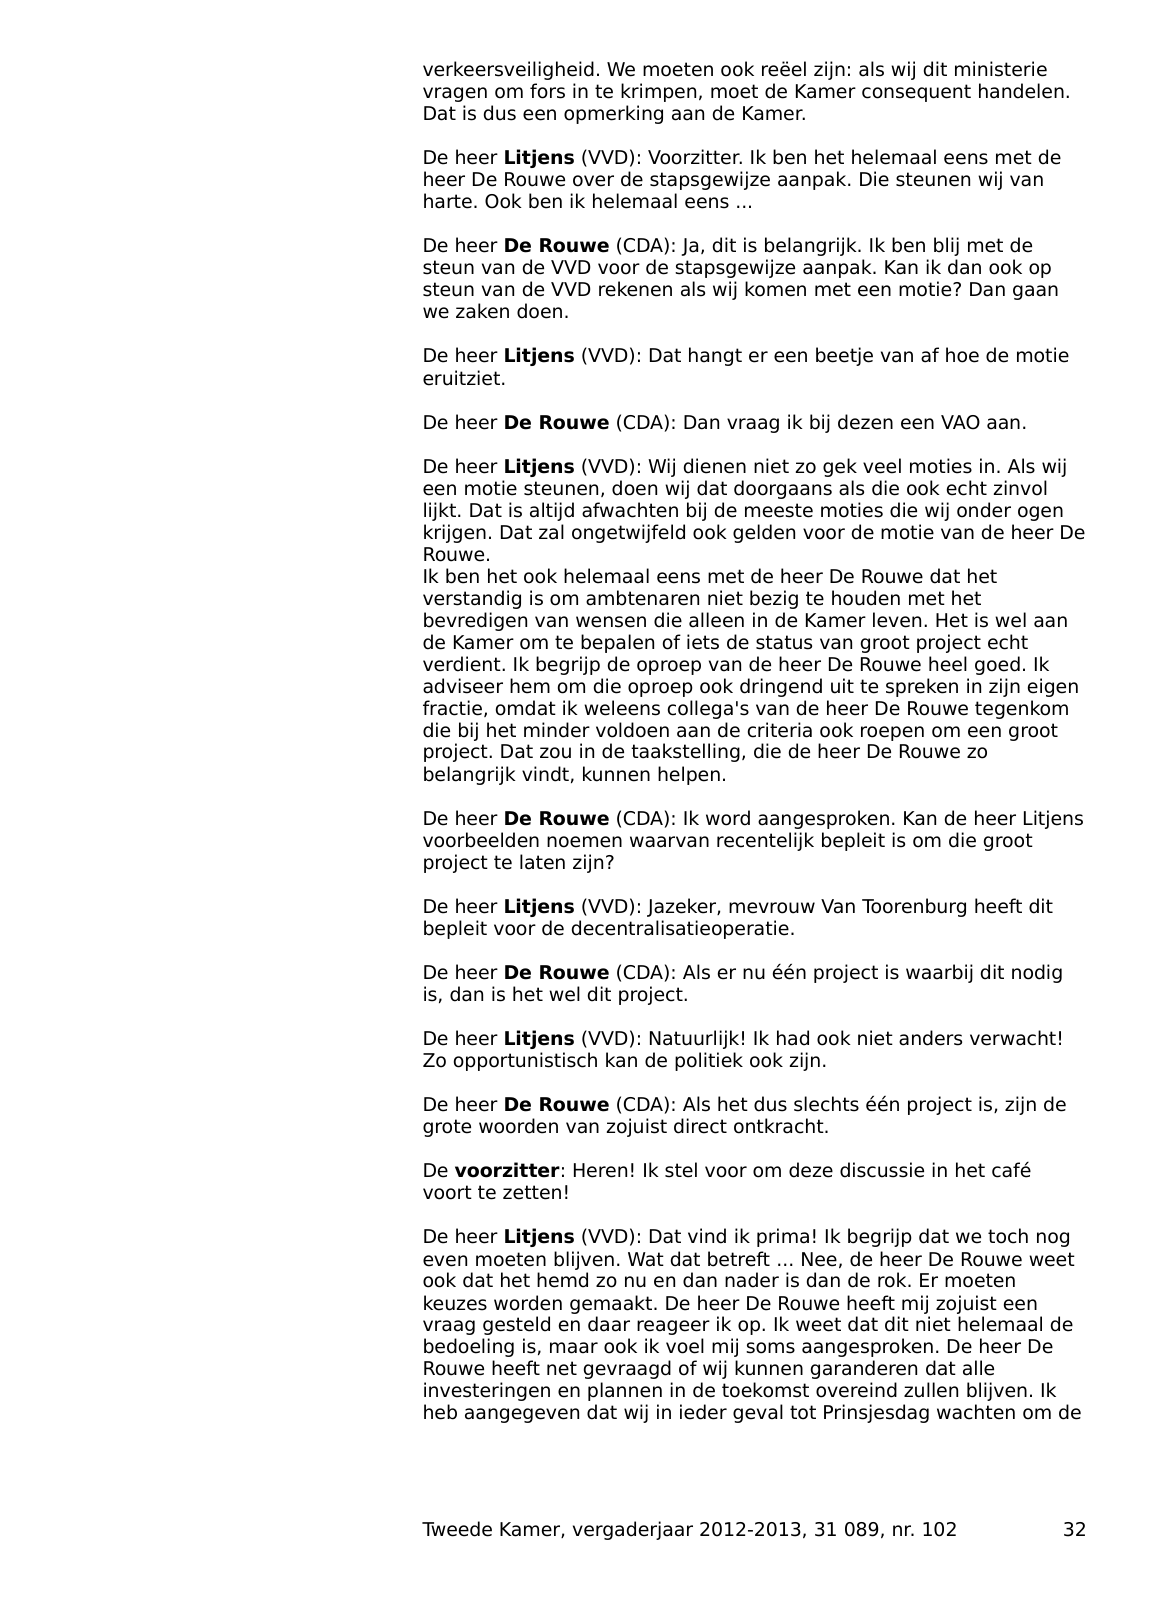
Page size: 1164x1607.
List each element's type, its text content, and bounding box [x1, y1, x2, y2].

text De heer De Rouwe (CDA): Als er nu één project is waarbij dit nodig is, dan is het wel dit project. [422, 962, 1087, 1006]
text verkeersveiligheid. We moeten ook reëel zijn: als wij dit ministerie vragen om fors in te krimpen, moet de Kamer consequent handelen. Dat is dus een opmerking aan de Kamer. [422, 59, 1087, 125]
text De heer Litjens (VVD): Voorzitter. Ik ben het helemaal eens met de heer De Rouwe over de stapsgewijze aanpak. Die steunen wij van harte. Ook ben ik helemaal eens ... [422, 147, 1087, 213]
text De heer De Rouwe (CDA): Als het dus slechts één project is, zijn de grote woorden van zojuist direct ontkracht. [422, 1094, 1087, 1138]
text De heer Litjens (VVD): Dat hangt er een beetje van af hoe de motie eruitziet. [422, 345, 1087, 389]
text De heer Litjens (VVD): Dat vind ik prima! Ik begrijp dat we toch nog even moeten blijven. Wat dat betreft ... Nee, de heer De Rouwe weet ook dat het hemd zo nu en dan nader is dan de rok. Er moeten keuzes worden gemaakt. De heer De Rouwe heeft mij zojuist een vraag gesteld en daar reageer ik op. Ik weet dat dit niet helemaal de bedoeling is, maar ook ik voel mij soms aangesproken. De heer De Rouwe heeft net gevraagd of wij kunnen garanderen dat alle investeringen en plannen in de toekomst overeind zullen blijven. Ik heb aangegeven dat wij in ieder geval tot Prinsjesdag wachten om de [422, 1226, 1087, 1424]
text De heer Litjens (VVD): Jazeker, mevrouw Van Toorenburg heeft dit bepleit voor de decentralisatieoperatie. [422, 896, 1087, 940]
text De heer De Rouwe (CDA): Dan vraag ik bij dezen een VAO aan. [422, 412, 1087, 433]
text De heer Litjens (VVD): Natuurlijk! Ik had ook niet anders verwacht! Zo opportunistisch kan de politiek ook zijn. [422, 1028, 1087, 1072]
text De heer De Rouwe (CDA): Ik word aangesproken. Kan de heer Litjens voorbeelden noemen waarvan recentelijk bepleit is om die groot project te laten zijn? [422, 808, 1087, 873]
text De heer Litjens (VVD): Wij dienen niet zo gek veel moties in. Als wij een motie steunen, doen wij dat doorgaans als die ook echt zinvol lijkt. Dat is altijd afwachten bij de meeste moties die wij onder ogen krijgen. Dat zal ongetwijfeld ook gelden voor de motie van de heer De Rouwe. [422, 456, 1087, 566]
text Ik ben het ook helemaal eens met de heer De Rouwe dat het verstandig is om ambtenaren niet bezig te houden met het bevredigen van wensen die alleen in de Kamer leven. Het is wel aan de Kamer om te bepalen of iets de status van groot project echt verdient. Ik begrijp de oproep van de heer De Rouwe heel goed. Ik adviseer hem om die oproep ook dringend uit te spreken in zijn eigen fractie, omdat ik weleens collega's van de heer De Rouwe tegenkom die bij het minder voldoen aan de criteria ook roepen om een groot project. Dat zou in de taakstelling, die de heer De Rouwe zo belangrijk vindt, kunnen helpen. [422, 566, 1087, 785]
text De voorzitter: Heren! Ik stel voor om deze discussie in het café voort te zetten! [422, 1160, 1087, 1204]
text De heer De Rouwe (CDA): Ja, dit is belangrijk. Ik ben blij met de steun van de VVD voor de stapsgewijze aanpak. Kan ik dan ook op steun van de VVD rekenen als wij komen met een motie? Dan gaan we zaken doen. [422, 235, 1087, 323]
